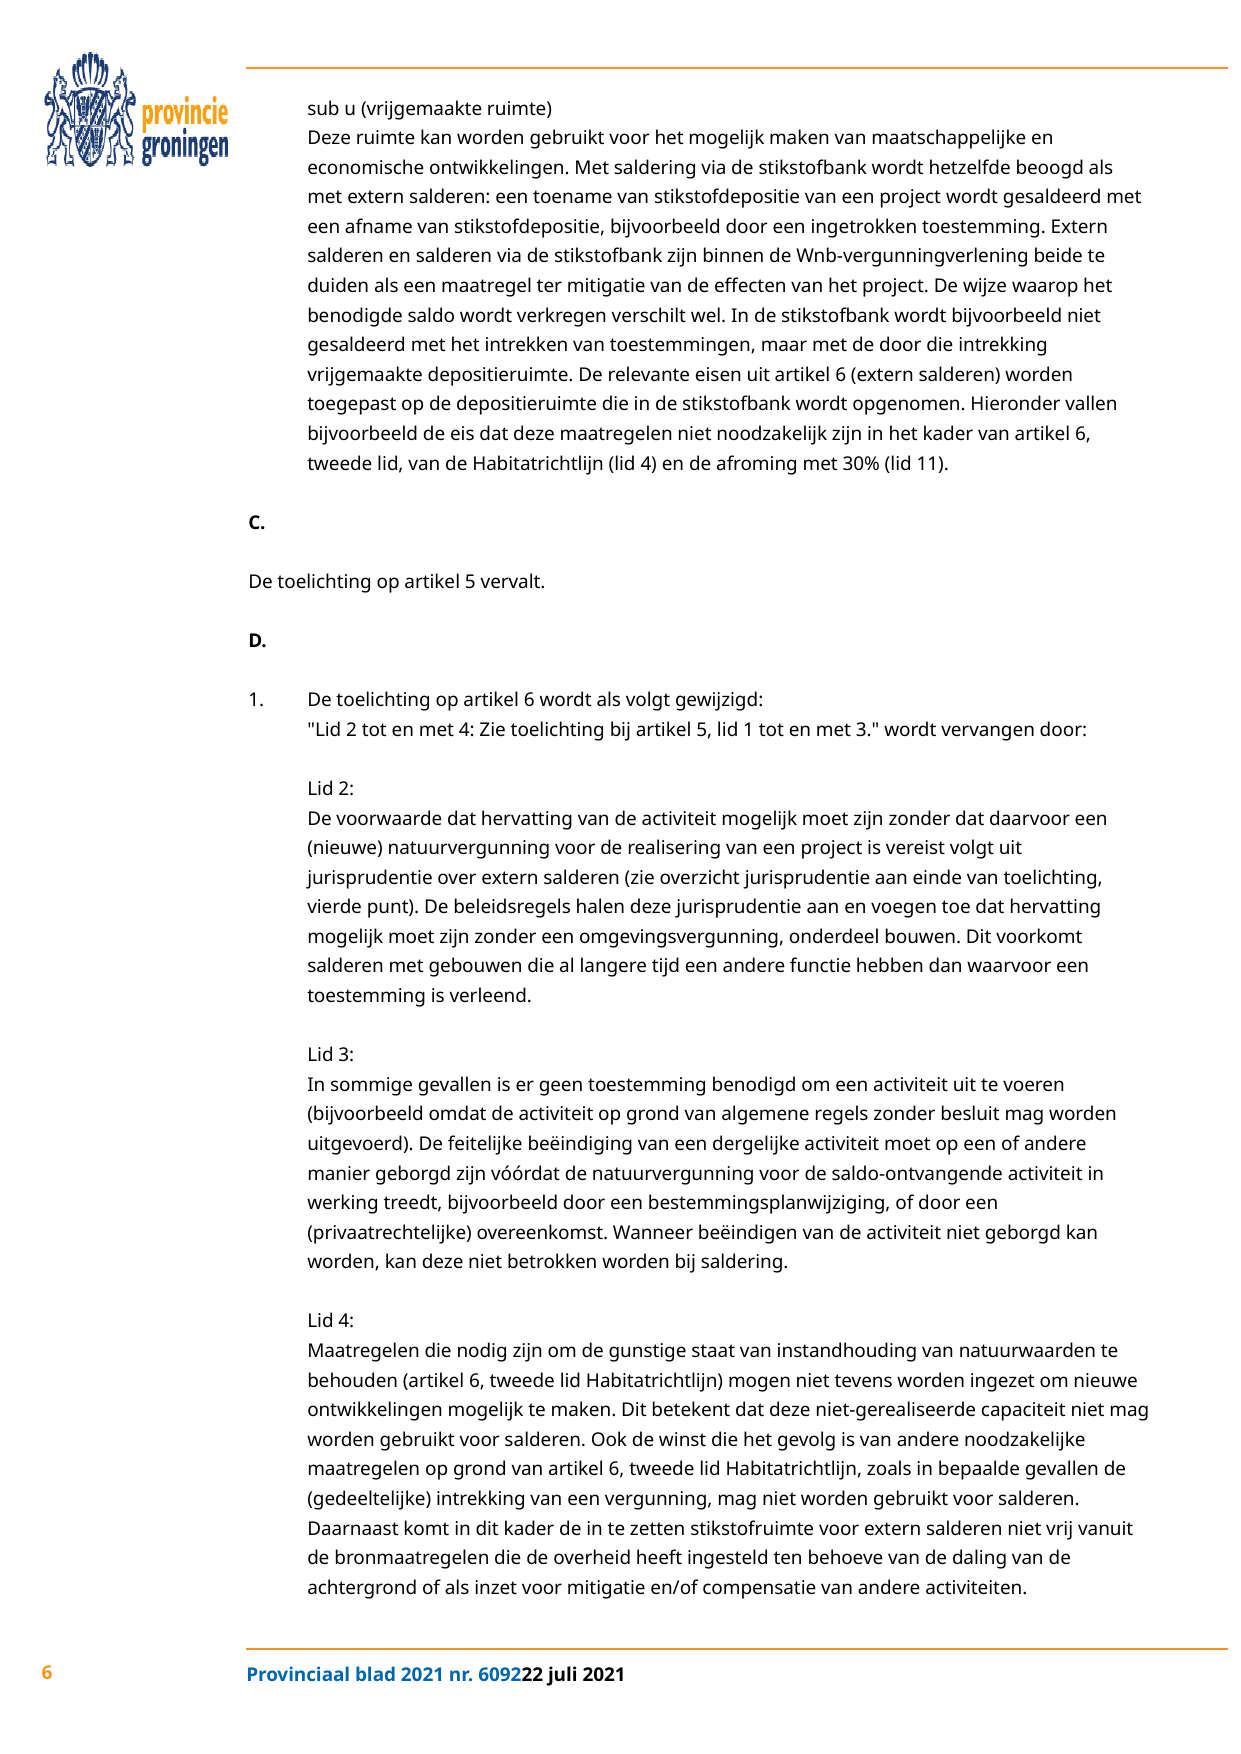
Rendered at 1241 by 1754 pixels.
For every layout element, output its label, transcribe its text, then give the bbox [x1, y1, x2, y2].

text C. [248, 509, 1152, 535]
list Lid 4: [248, 1308, 1152, 1333]
list De toelichting op artikel 6 wordt als volgt gewijzigd: [248, 686, 1152, 712]
list sub u (vrijgemaakte ruimte) [248, 95, 1152, 121]
list "Lid 2 tot en met 4: Zie toelichting bij artikel 5, lid 1 tot en met 3." wordt vervangen door: [248, 716, 1152, 742]
list Deze ruimte kan worden gebruikt voor het mogelijk maken van maatschappelijke en economische ontwikkelingen. Met saldering via de stikstofbank wordt hetzelfde beoogd als met extern salderen: een toename van stikstofdepositie van een project wordt gesaldeerd met een afname van stikstofdepositie, bijvoorbeeld door een ingetrokken toestemming. Extern salderen en salderen via de stikstofbank zijn binnen de Wnb-vergunningverlening beide te duiden als een maatregel ter mitigatie van de effecten van het project. De wijze waarop het benodigde saldo wordt verkregen verschilt wel. In de stikstofbank wordt bijvoorbeeld niet gesaldeerd met het intrekken van toestemmingen, maar met de door die intrekking vrijgemaakte depositieruimte. De relevante eisen uit artikel 6 (extern salderen) worden toegepast op de depositieruimte die in de stikstofbank wordt opgenomen. Hieronder vallen bijvoorbeeld de eis dat deze maatregelen niet noodzakelijk zijn in het kader van artikel 6, tweede lid, van de Habitatrichtlijn (lid 4) en de afroming met 30% (lid 11). [248, 124, 1152, 476]
list Lid 2: [248, 775, 1152, 801]
text De toelichting op artikel 5 vervalt. [248, 568, 1152, 594]
list De voorwaarde dat hervatting van de activiteit mogelijk moet zijn zonder dat daarvoor een (nieuwe) natuurvergunning voor de realisering van een project is vereist volgt uit jurisprudentie over extern salderen (zie overzicht jurisprudentie aan einde van toelichting, vierde punt). De beleidsregels halen deze jurisprudentie aan en voegen toe dat hervatting mogelijk moet zijn zonder een omgevingsvergunning, onderdeel bouwen. Dit voorkomt salderen met gebouwen die al langere tijd een andere functie hebben dan waarvoor een toestemming is verleend. [248, 805, 1152, 1008]
list Maatregelen die nodig zijn om de gunstige staat van instandhouding van natuurwaarden te behouden (artikel 6, tweede lid Habitatrichtlijn) mogen niet tevens worden ingezet om nieuwe ontwikkelingen mogelijk te maken. Dit betekent dat deze niet-gerealiseerde capaciteit niet mag worden gebruikt voor salderen. Ook de winst die het gevolg is van andere noodzakelijke maatregelen op grond van artikel 6, tweede lid Habitatrichtlijn, zoals in bepaalde gevallen de (gedeeltelijke) intrekking van een vergunning, mag niet worden gebruikt voor salderen. Daarnaast komt in dit kader de in te zetten stikstofruimte voor extern salderen niet vrij vanuit de bronmaatregelen die de overheid heeft ingesteld ten behoeve van de daling van de achtergrond of als inzet voor mitigatie en/of compensatie van andere activiteiten. [248, 1337, 1152, 1600]
picture [41, 47, 231, 172]
list In sommige gevallen is er geen toestemming benodigd om een activiteit uit te voeren (bijvoorbeeld omdat de activiteit op grond van algemene regels zonder besluit mag worden uitgevoerd). De feitelijke beëindiging van een dergelijke activiteit moet op een of andere manier geborgd zijn vóórdat de natuurvergunning voor de saldo-ontvangende activiteit in werking treedt, bijvoorbeeld door een bestemmingsplanwijziging, of door een (privaatrechtelijke) overeenkomst. Wanneer beëindigen van de activiteit niet geborgd kan worden, kan deze niet betrokken worden bij saldering. [248, 1071, 1152, 1274]
text D. [248, 627, 1152, 653]
list Lid 3: [248, 1041, 1152, 1067]
